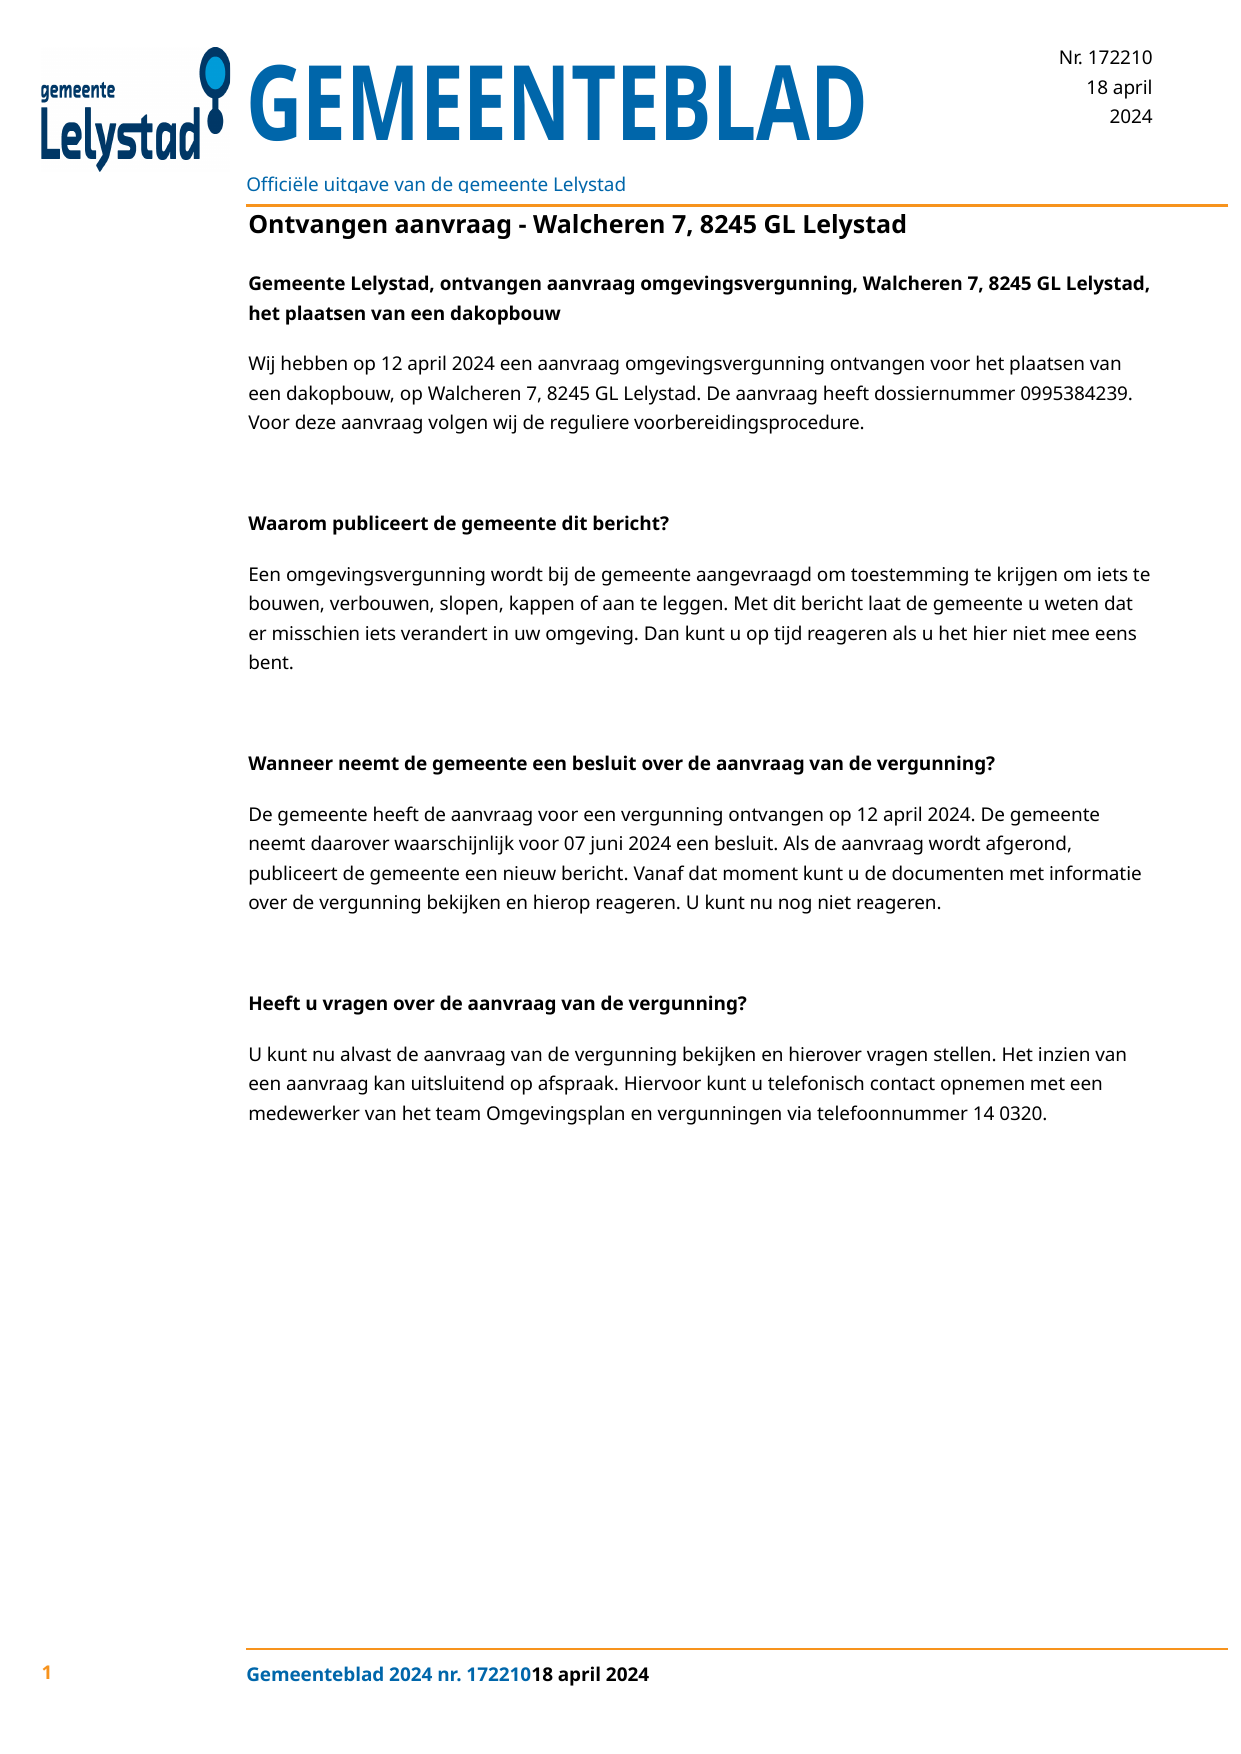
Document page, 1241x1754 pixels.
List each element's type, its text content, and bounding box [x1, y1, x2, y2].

text Ontvangen aanvraag - Walcheren 7, 8245 GL Lelystad [248, 207, 1152, 241]
picture [41, 47, 231, 172]
text Een omgevingsvergunning wordt bij de gemeente aangevraagd om toestemming te krijgen om iets te bouwen, verbouwen, slopen, kappen of aan te leggen. Met dit bericht laat de gemeente u weten dat er misschien iets verandert in uw omgeving. Dan kunt u op tijd reageren als u het hier niet mee eens bent. [248, 561, 1152, 675]
text Wij hebben op 12 april 2024 een aanvraag omgevingsvergunning ontvangen voor het plaatsen van een dakopbouw, op Walcheren 7, 8245 GL Lelystad. De aanvraag heeft dossiernummer 0995384239. Voor deze aanvraag volgen wij de reguliere voorbereidingsprocedure. [248, 350, 1152, 435]
text Wanneer neemt de gemeente een besluit over de aanvraag van de vergunning? [248, 750, 1152, 776]
text Heeft u vragen over de aanvraag van de vergunning? [248, 990, 1152, 1016]
text Waarom publiceert de gemeente dit bericht? [248, 510, 1152, 536]
text U kunt nu alvast de aanvraag van de vergunning bekijken en hierover vragen stellen. Het inzien van een aanvraag kan uitsluitend op afspraak. Hiervoor kunt u telefonisch contact opnemen met een medewerker van het team Omgevingsplan en vergunningen via telefoonnummer 14 0320. [248, 1041, 1152, 1126]
text Gemeente Lelystad, ontvangen aanvraag omgevingsvergunning, Walcheren 7, 8245 GL Lelystad, het plaatsen van een dakopbouw [248, 270, 1152, 326]
text De gemeente heeft de aanvraag voor een vergunning ontvangen op 12 april 2024. De gemeente neemt daarover waarschijnlijk voor 07 juni 2024 een besluit. Als de aanvraag wordt afgerond, publiceert de gemeente een nieuw bericht. Vanaf dat moment kunt u de documenten met informatie over de vergunning bekijken en hierop reageren. U kunt nu nog niet reageren. [248, 801, 1152, 915]
